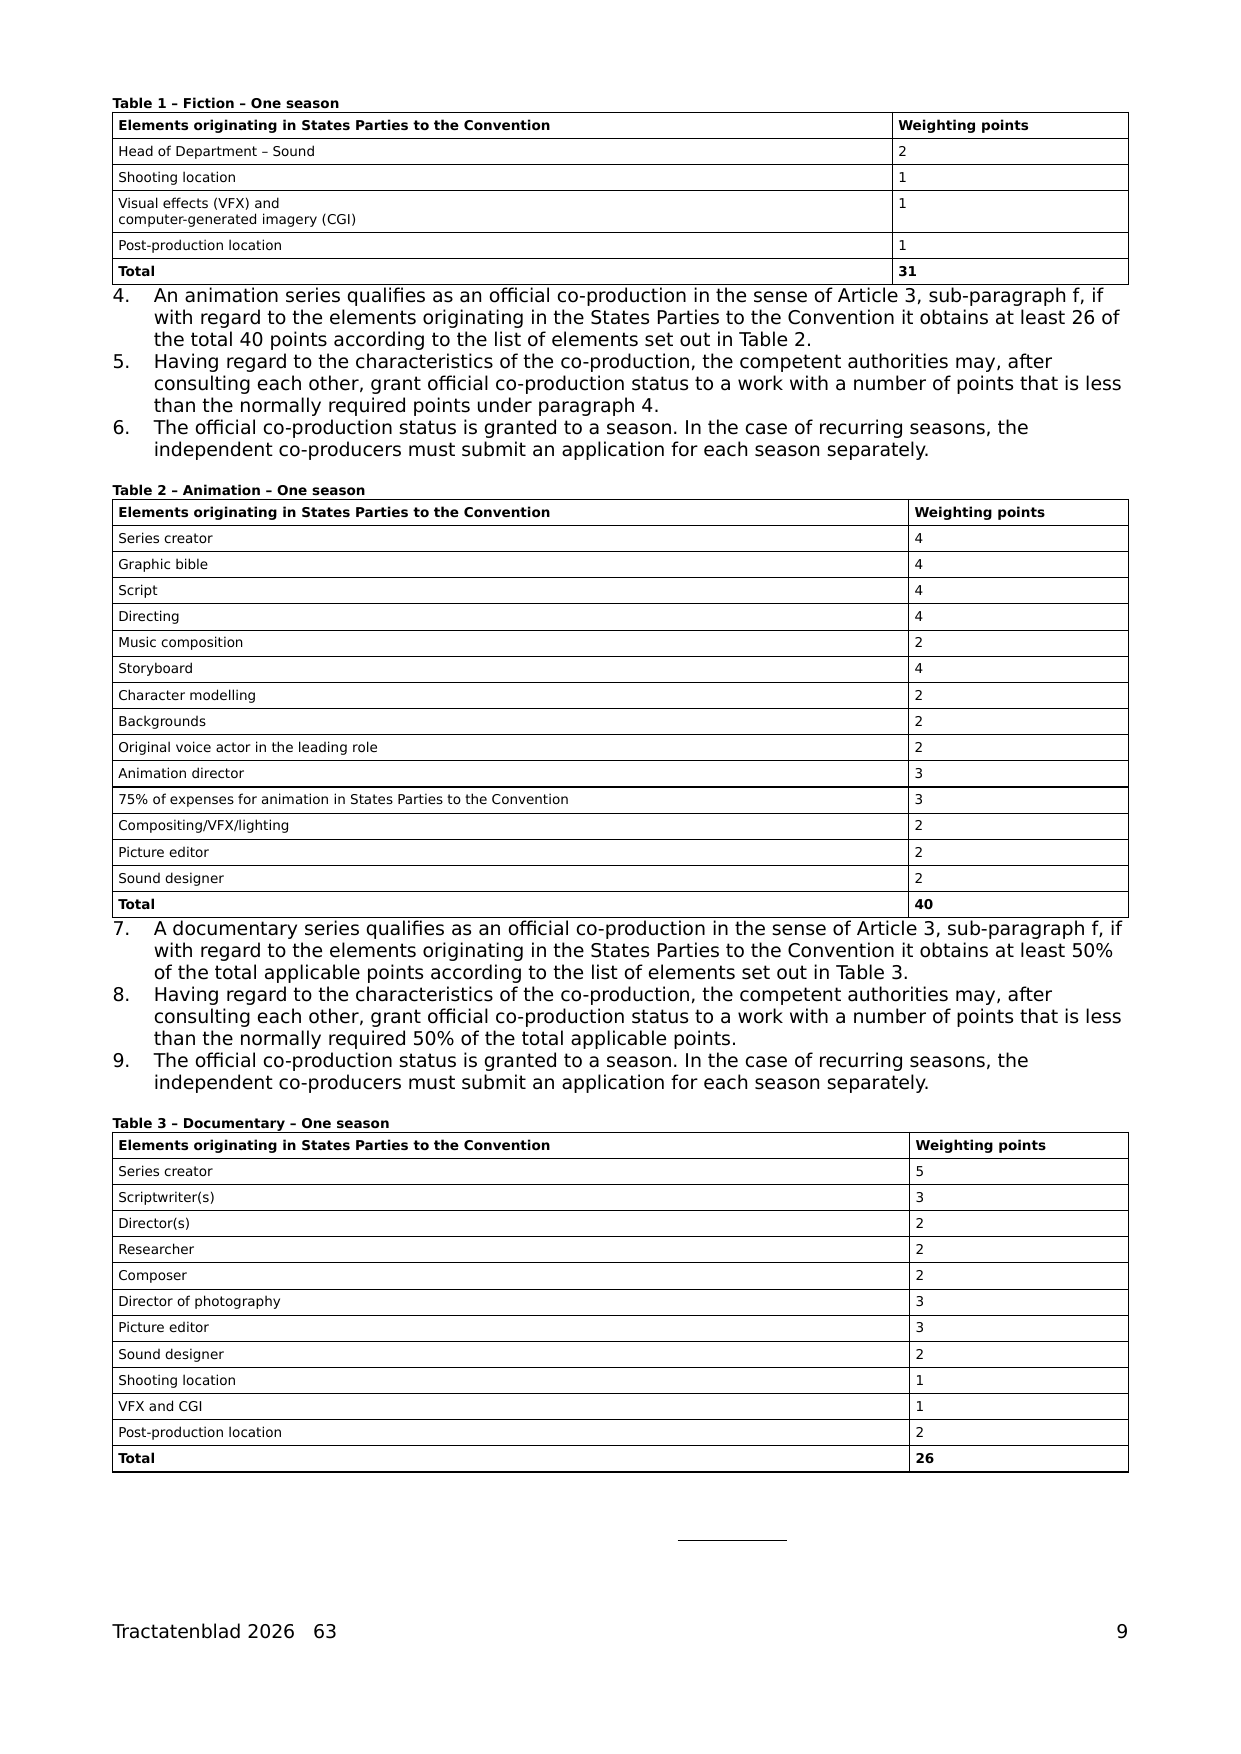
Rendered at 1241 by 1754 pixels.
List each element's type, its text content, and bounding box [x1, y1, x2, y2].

text 9. The official co-production status is granted to a season. In the case of recurring seasons, the independent co-producers must submit an application for each season separately. [112, 1050, 1128, 1094]
table_header Table 1 – Fiction – One season [112, 96, 1128, 112]
table_cell Series creator [113, 526, 908, 551]
table_cell 3 [910, 1290, 1128, 1314]
table_cell Character modelling [113, 683, 908, 708]
table_cell Sound designer [113, 1342, 909, 1367]
table_cell Shooting location [113, 165, 892, 190]
table_cell Composer [113, 1263, 909, 1288]
table_cell Director(s) [113, 1211, 909, 1236]
table_cell Scriptwriter(s) [113, 1185, 909, 1210]
table_cell 2 [910, 1211, 1128, 1236]
table_cell Sound designer [113, 866, 908, 891]
text 4. An animation series qualifies as an official co-production in the sense of Article 3, sub-paragraph f, if with regard to the elements originating in the States Parties to the Convention it obtains at least 26 of the total 40 points according to the list of elements set out in Table 2. [112, 285, 1128, 351]
table_cell Directing [113, 604, 908, 629]
table_cell 1 [910, 1368, 1128, 1393]
table_cell 4 [909, 657, 1128, 682]
text 5. Having regard to the characteristics of the co-production, the competent authorities may, after consulting each other, grant official co-production status to a work with a number of points that is less than the normally required points under paragraph 4. [112, 351, 1128, 417]
table_cell Backgrounds [113, 709, 908, 734]
table_cell 2 [910, 1237, 1128, 1262]
table_cell Storyboard [113, 657, 908, 682]
table_header Table 2 – Animation – One season [112, 483, 1128, 499]
table_cell 2 [909, 709, 1128, 734]
table_cell 40 [909, 892, 1128, 917]
table_cell 2 [909, 866, 1128, 891]
table_cell 75% of expenses for animation in States Parties to the Convention [113, 788, 908, 812]
table_cell 4 [909, 578, 1128, 603]
table_cell Script [113, 578, 908, 603]
table_cell 5 [910, 1159, 1128, 1184]
table_cell 1 [910, 1394, 1128, 1419]
table_cell 1 [893, 165, 1128, 190]
table_cell 4 [909, 526, 1128, 551]
text 6. The official co-production status is granted to a season. In the case of recurring seasons, the independent co-producers must submit an application for each season separately. [112, 417, 1128, 461]
table_cell 2 [909, 631, 1128, 656]
table_cell 3 [909, 788, 1128, 812]
table_cell 4 [909, 552, 1128, 577]
table_cell 1 [893, 191, 1128, 232]
table_cell Original voice actor in the leading role [113, 735, 908, 760]
table_cell 3 [910, 1185, 1128, 1210]
table_cell 2 [910, 1342, 1128, 1367]
table_cell 2 [909, 735, 1128, 760]
table_cell Elements originating in States Parties to the Convention [113, 1133, 909, 1158]
table_cell Animation director [113, 761, 908, 786]
table_cell 2 [909, 840, 1128, 865]
table_cell Picture editor [113, 840, 908, 865]
table_cell Head of Department – Sound [113, 139, 892, 164]
table_cell 2 [910, 1263, 1128, 1288]
table_cell Series creator [113, 1159, 909, 1184]
table_cell 1 [893, 233, 1128, 258]
table_cell Weighting points [910, 1133, 1128, 1158]
table_cell 3 [910, 1316, 1128, 1341]
table_cell Picture editor [113, 1316, 909, 1341]
table_cell Total [113, 892, 908, 917]
table_cell Researcher [113, 1237, 909, 1262]
table_header Table 3 – Documentary – One season [112, 1116, 1128, 1132]
table_cell 2 [910, 1420, 1128, 1445]
table_cell Weighting points [893, 113, 1128, 138]
table_cell VFX and CGI [113, 1394, 909, 1419]
table_cell Compositing/VFX/lighting [113, 814, 908, 839]
table_cell Music composition [113, 631, 908, 656]
table_cell 26 [910, 1446, 1128, 1471]
table_cell 3 [909, 761, 1128, 786]
table_cell 2 [909, 814, 1128, 839]
table_cell Weighting points [909, 500, 1128, 525]
table_cell 4 [909, 604, 1128, 629]
table_cell 2 [893, 139, 1128, 164]
table_cell 2 [909, 683, 1128, 708]
table_cell Visual effects (VFX) and computer-generated imagery (CGI) [113, 191, 892, 232]
table_cell 31 [893, 259, 1128, 284]
table_cell Total [113, 259, 892, 284]
table_cell Post-production location [113, 233, 892, 258]
table_cell Post-production location [113, 1420, 909, 1445]
table_cell Graphic bible [113, 552, 908, 577]
table_cell Total [113, 1446, 909, 1471]
text 8. Having regard to the characteristics of the co-production, the competent authorities may, after consulting each other, grant official co-production status to a work with a number of points that is less than the normally required 50% of the total applicable points. [112, 984, 1128, 1050]
table_cell Elements originating in States Parties to the Convention [113, 113, 892, 138]
text 7. A documentary series qualifies as an official co-production in the sense of Article 3, sub-paragraph f, if with regard to the elements originating in the States Parties to the Convention it obtains at least 50% of the total applicable points according to the list of elements set out in Table 3. [112, 918, 1128, 984]
table_cell Elements originating in States Parties to the Convention [113, 500, 908, 525]
table_cell Shooting location [113, 1368, 909, 1393]
table_cell Director of photography [113, 1290, 909, 1314]
